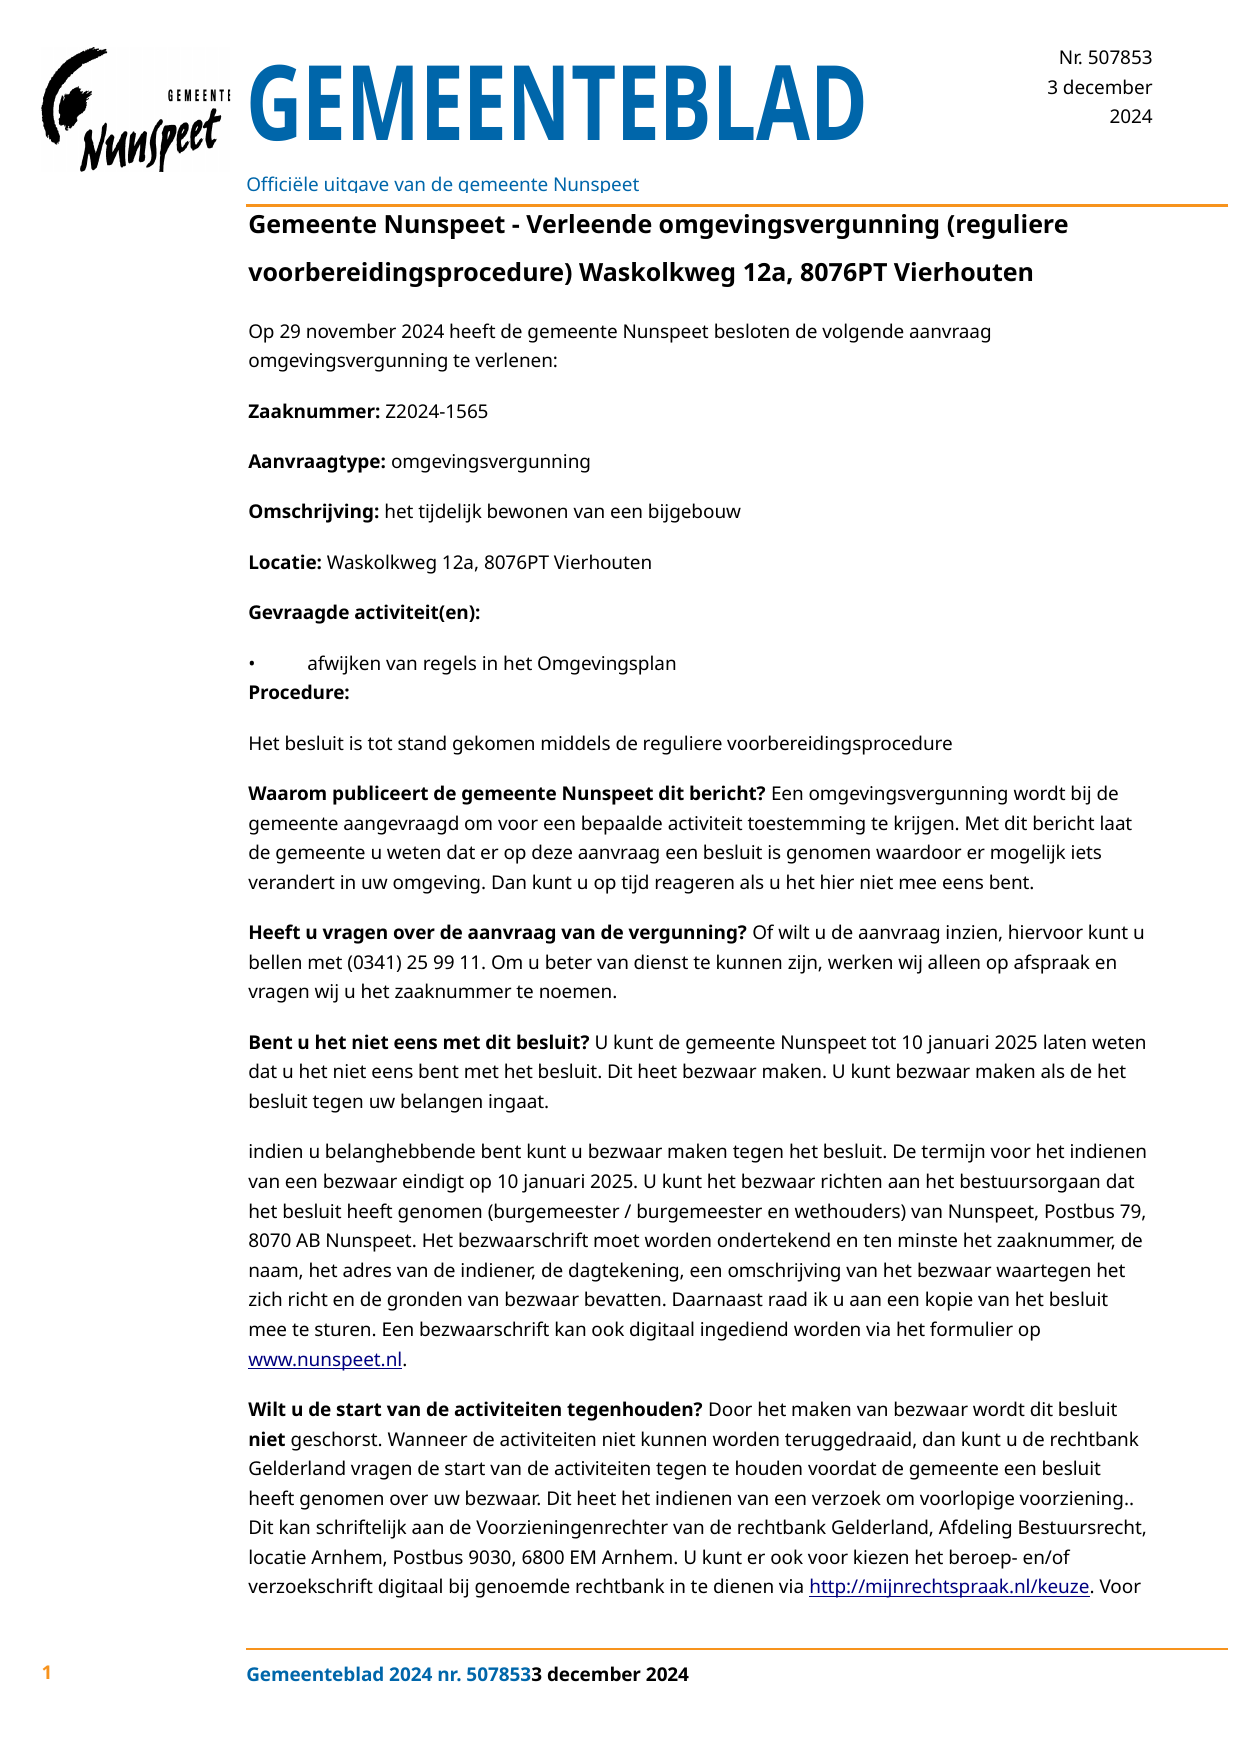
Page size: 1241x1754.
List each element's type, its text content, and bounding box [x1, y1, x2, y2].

list afwijken van regels in het Omgevingsplan [248, 650, 1152, 676]
text Locatie: Waskolkweg 12a, 8076PT Vierhouten [248, 549, 1152, 575]
text Op 29 november 2024 heeft de gemeente Nunspeet besloten de volgende aanvraag omgevingsvergunning te verlenen: [248, 318, 1152, 373]
text Zaaknummer: Z2024-1565 [248, 398, 1152, 424]
text indien u belanghebbende bent kunt u bezwaar maken tegen het besluit. De termijn voor het indienen van een bezwaar eindigt op 10 januari 2025. U kunt het bezwaar richten aan het bestuursorgaan dat het besluit heeft genomen (burgemeester / burgemeester en wethouders) van Nunspeet, Postbus 79, 8070 AB Nunspeet. Het bezwaarschrift moet worden ondertekend en ten minste het zaaknummer, de naam, het adres van de indiener, de dagtekening, een omschrijving van het bezwaar waartegen het zich richt en de gronden van bezwaar bevatten. Daarnaast raad ik u aan een kopie van het besluit mee te sturen. Een bezwaarschrift kan ook digitaal ingediend worden via het formulier op www.nunspeet.nl. [248, 1139, 1152, 1372]
text Bent u het niet eens met dit besluit? U kunt de gemeente Nunspeet tot 10 januari 2025 laten weten dat u het niet eens bent met het besluit. Dit heet bezwaar maken. U kunt bezwaar maken als de het besluit tegen uw belangen ingaat. [248, 1029, 1152, 1114]
text Omschrijving: het tijdelijk bewonen van een bijgebouw [248, 499, 1152, 524]
text Aanvraagtype: omgevingsvergunning [248, 448, 1152, 474]
text Heeft u vragen over de aanvraag van de vergunning? Of wilt u de aanvraag inzien, hiervoor kunt u bellen met (0341) 25 99 11. Om u beter van dienst te kunnen zijn, werken wij alleen op afspraak en vragen wij u het zaaknummer te noemen. [248, 919, 1152, 1004]
picture [41, 47, 231, 172]
text Waarom publiceert de gemeente Nunspeet dit bericht? Een omgevingsvergunning wordt bij de gemeente aangevraagd om voor een bepaalde activiteit toestemming te krijgen. Met dit bericht laat de gemeente u weten dat er op deze aanvraag een besluit is genomen waardoor er mogelijk iets verandert in uw omgeving. Dan kunt u op tijd reageren als u het hier niet mee eens bent. [248, 780, 1152, 895]
text Het besluit is tot stand gekomen middels de reguliere voorbereidingsprocedure [248, 730, 1152, 756]
text Gemeente Nunspeet - Verleende omgevingsvergunning (reguliere voorbereidingsprocedure) Waskolkweg 12a, 8076PT Vierhouten [248, 207, 1152, 288]
text Gevraagde activiteit(en): [248, 599, 1152, 625]
text Wilt u de start van de activiteiten tegenhouden? Door het maken van bezwaar wordt dit besluit niet geschorst. Wanneer de activiteiten niet kunnen worden teruggedraaid, dan kunt u de rechtbank Gelderland vragen de start van de activiteiten tegen te houden voordat de gemeente een besluit heeft genomen over uw bezwaar. Dit heet het indienen van een verzoek om voorlopige voorziening.. Dit kan schriftelijk aan de Voorzieningenrechter van de rechtbank Gelderland, Afdeling Bestuursrecht, locatie Arnhem, Postbus 9030, 6800 EM Arnhem. U kunt er ook voor kiezen het beroep- en/of verzoekschrift digitaal bij genoemde rechtbank in te dienen via http://mijnrechtspraak.nl/keuze. Voor [248, 1396, 1152, 1599]
text Procedure: [248, 679, 1152, 705]
